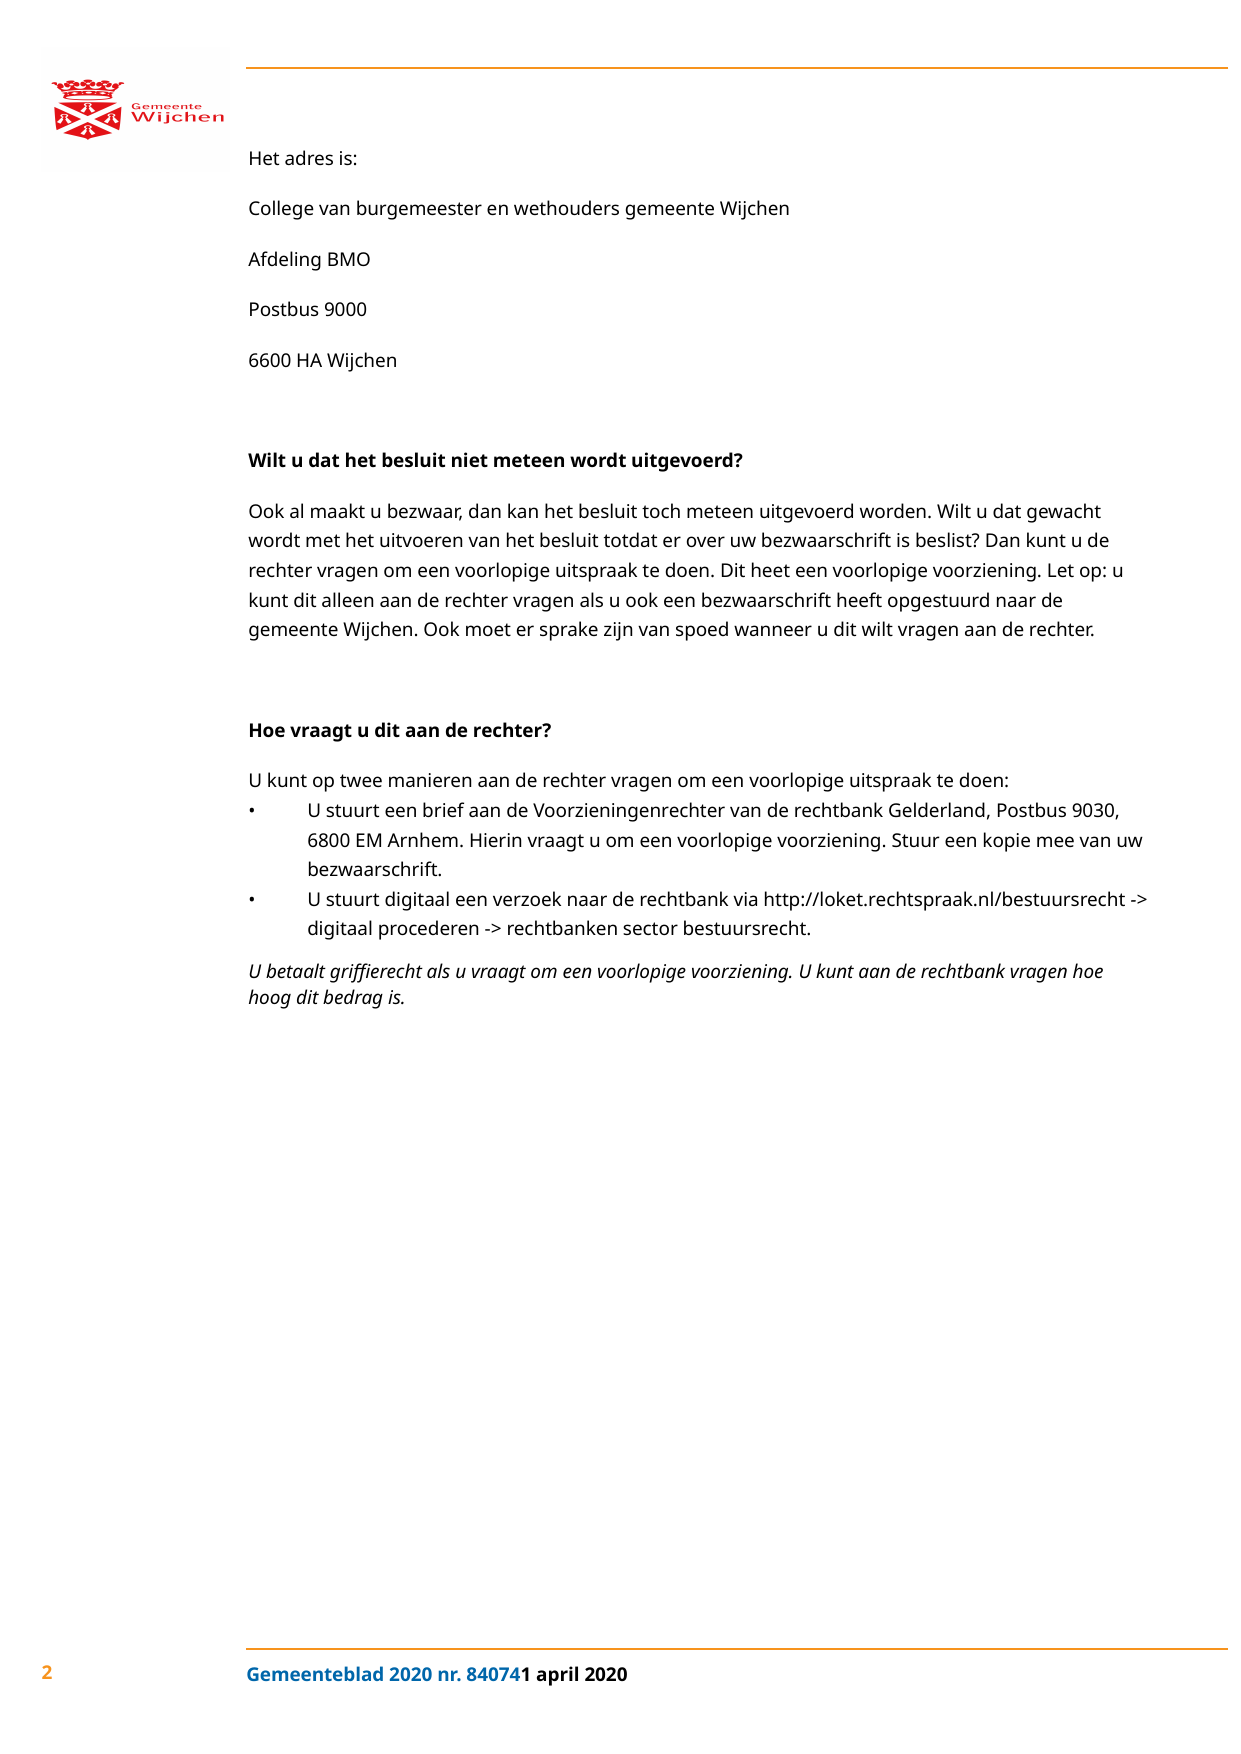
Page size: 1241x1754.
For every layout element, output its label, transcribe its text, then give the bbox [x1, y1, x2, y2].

text College van burgemeester en wethouders gemeente Wijchen [248, 196, 1152, 221]
text U betaalt griffierecht als u vraagt om een voorlopige voorziening. U kunt aan de rechtbank vragen hoe hoog dit bedrag is. [248, 959, 1152, 1010]
text 6600 HA Wijchen [248, 347, 1152, 373]
text Wilt u dat het besluit niet meteen wordt uitgevoerd? [248, 448, 1152, 473]
list U stuurt een brief aan de Voorzieningenrechter van de rechtbank Gelderland, Postbus 9030, 6800 EM Arnhem. Hierin vraagt u om een voorlopige voorziening. Stuur een kopie mee van uw bezwaarschrift. [248, 797, 1152, 882]
text Het adres is: [248, 145, 1152, 171]
text Hoe vraagt u dit aan de rechter? [248, 717, 1152, 743]
list U stuurt digitaal een verzoek naar de rechtbank via http://loket.rechtspraak.nl/bestuursrecht -> digitaal procederen -> rechtbanken sector bestuursrecht. [248, 886, 1152, 941]
text Afdeling BMO [248, 246, 1152, 272]
picture [41, 47, 231, 172]
text U kunt op twee manieren aan de rechter vragen om een voorlopige uitspraak te doen: [248, 768, 1152, 793]
text Ook al maakt u bezwaar, dan kan het besluit toch meteen uitgevoerd worden. Wilt u dat gewacht wordt met het uitvoeren van het besluit totdat er over uw bezwaarschrift is beslist? Dan kunt u de rechter vragen om een voorlopige uitspraak te doen. Dit heet een voorlopige voorziening. Let op: u kunt dit alleen aan de rechter vragen als u ook een bezwaarschrift heeft opgestuurd naar de gemeente Wijchen. Ook moet er sprake zijn van spoed wanneer u dit wilt vragen aan de rechter. [248, 498, 1152, 642]
text Postbus 9000 [248, 296, 1152, 322]
